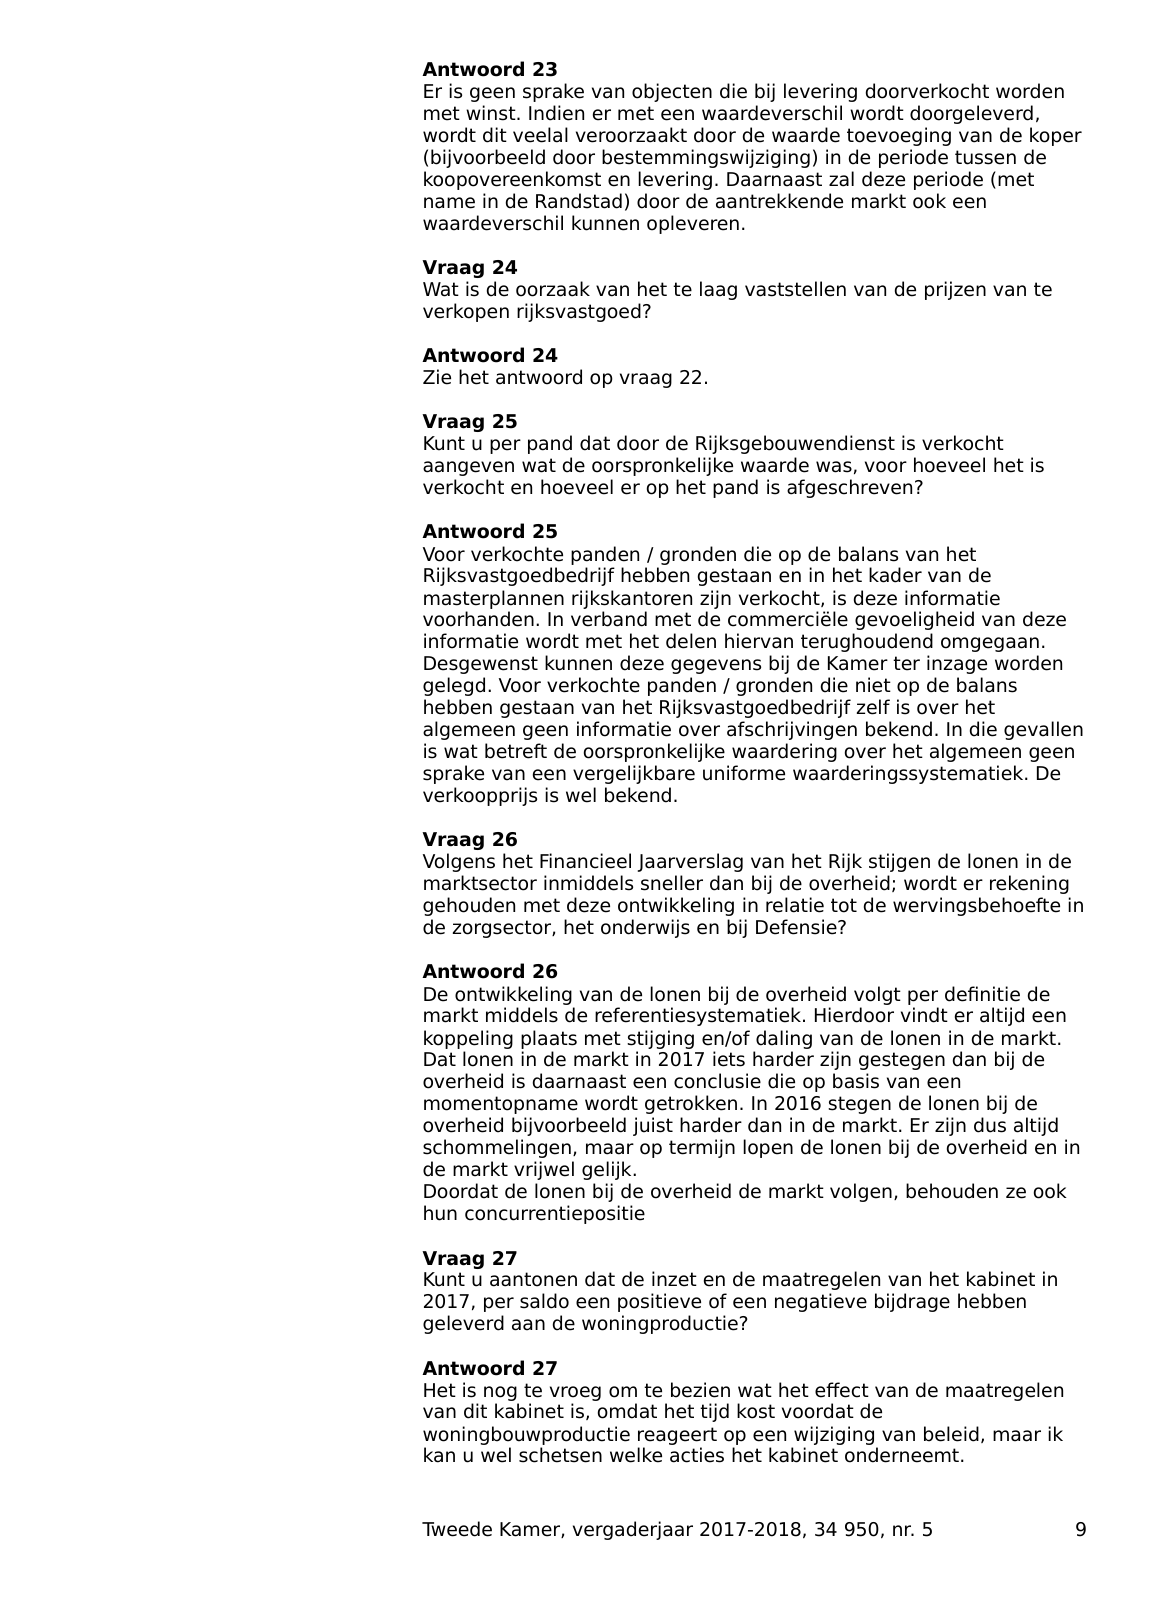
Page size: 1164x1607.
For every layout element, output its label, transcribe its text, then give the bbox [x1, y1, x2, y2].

text Dat lonen in de markt in 2017 iets harder zijn gestegen dan bij de overheid is daarnaast een conclusie die op basis van een momentopname wordt getrokken. In 2016 stegen de lonen bij de overheid bijvoorbeeld juist harder dan in de markt. Er zijn dus altijd schommelingen, maar op termijn lopen de lonen bij de overheid en in de markt vrijwel gelijk. [422, 1049, 1087, 1181]
text Vraag 24 [422, 257, 1087, 279]
text Antwoord 25 [422, 521, 1087, 543]
text Antwoord 27 [422, 1357, 1087, 1379]
text Antwoord 24 [422, 345, 1087, 367]
text Wat is de oorzaak van het te laag vaststellen van de prijzen van te verkopen rijksvastgoed? [422, 279, 1087, 323]
text Het is nog te vroeg om te bezien wat het effect van de maatregelen van dit kabinet is, omdat het tijd kost voordat de woningbouwproductie reageert op een wijziging van beleid, maar ik kan u wel schetsen welke acties het kabinet onderneemt. [422, 1379, 1087, 1467]
text Kunt u per pand dat door de Rijksgebouwendienst is verkocht aangeven wat de oorspronkelijke waarde was, voor hoeveel het is verkocht en hoeveel er op het pand is afgeschreven? [422, 433, 1087, 499]
text Antwoord 26 [422, 961, 1087, 983]
text Kunt u aantonen dat de inzet en de maatregelen van het kabinet in 2017, per saldo een positieve of een negatieve bijdrage hebben geleverd aan de woningproductie? [422, 1269, 1087, 1335]
text De ontwikkeling van de lonen bij de overheid volgt per definitie de markt middels de referentiesystematiek. Hierdoor vindt er altijd een koppeling plaats met stijging en/of daling van de lonen in de markt. [422, 983, 1087, 1049]
text Doordat de lonen bij de overheid de markt volgen, behouden ze ook hun concurrentiepositie [422, 1181, 1087, 1225]
text Vraag 25 [422, 411, 1087, 433]
text Voor verkochte panden / gronden die op de balans van het Rijksvastgoedbedrijf hebben gestaan en in het kader van de masterplannen rijkskantoren zijn verkocht, is deze informatie voorhanden. In verband met de commerciële gevoeligheid van deze informatie wordt met het delen hiervan terughoudend omgegaan. Desgewenst kunnen deze gegevens bij de Kamer ter inzage worden gelegd. Voor verkochte panden / gronden die niet op de balans hebben gestaan van het Rijksvastgoedbedrijf zelf is over het algemeen geen informatie over afschrijvingen bekend. In die gevallen is wat betreft de oorspronkelijke waardering over het algemeen geen sprake van een vergelijkbare uniforme waarderingssystematiek. De verkoopprijs is wel bekend. [422, 543, 1087, 807]
text Zie het antwoord op vraag 22. [422, 367, 1087, 389]
text Vraag 27 [422, 1247, 1087, 1269]
text Er is geen sprake van objecten die bij levering doorverkocht worden met winst. Indien er met een waardeverschil wordt doorgeleverd, wordt dit veelal veroorzaakt door de waarde toevoeging van de koper (bijvoorbeeld door bestemmingswijziging) in de periode tussen de koopovereenkomst en levering. Daarnaast zal deze periode (met name in de Randstad) door de aantrekkende markt ook een waardeverschil kunnen opleveren. [422, 81, 1087, 235]
text Vraag 26 [422, 829, 1087, 851]
text Volgens het Financieel Jaarverslag van het Rijk stijgen de lonen in de marktsector inmiddels sneller dan bij de overheid; wordt er rekening gehouden met deze ontwikkeling in relatie tot de wervingsbehoefte in de zorgsector, het onderwijs en bij Defensie? [422, 851, 1087, 939]
text Antwoord 23 [422, 59, 1087, 81]
